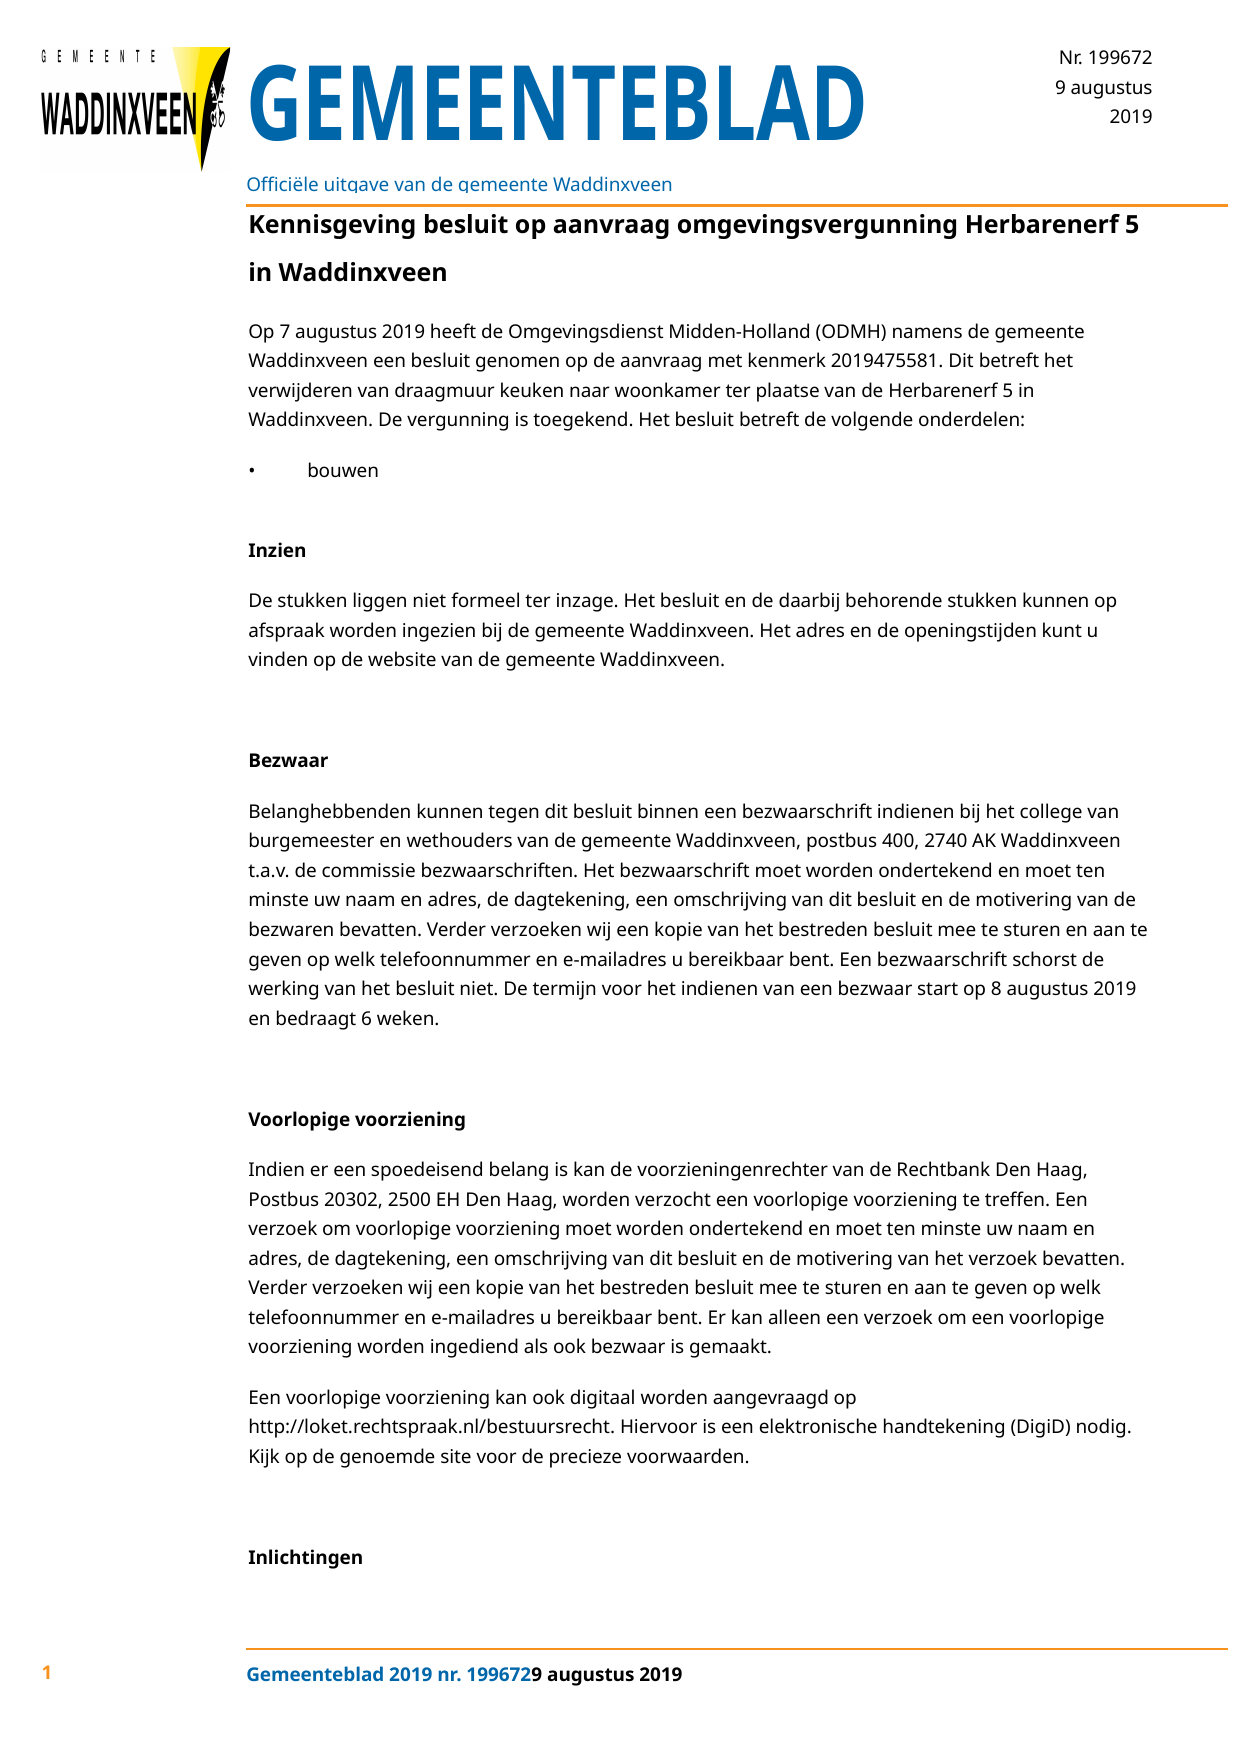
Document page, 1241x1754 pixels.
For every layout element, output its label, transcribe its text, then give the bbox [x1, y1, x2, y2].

text Voorlopige voorziening [248, 1106, 1152, 1132]
text Belanghebbenden kunnen tegen dit besluit binnen een bezwaarschrift indienen bij het college van burgemeester en wethouders van de gemeente Waddinxveen, postbus 400, 2740 AK Waddinxveen t.a.v. de commissie bezwaarschriften. Het bezwaarschrift moet worden ondertekend en moet ten minste uw naam en adres, de dagtekening, een omschrijving van dit besluit en de motivering van de bezwaren bevatten. Verder verzoeken wij een kopie van het bestreden besluit mee te sturen en aan te geven op welk telefoonnummer en e-mailadres u bereikbaar bent. Een bezwaarschrift schorst de werking van het besluit niet. De termijn voor het indienen van een bezwaar start op 8 augustus 2019 en bedraagt 6 weken. [248, 798, 1152, 1031]
list bouwen [248, 457, 1152, 483]
text Kennisgeving besluit op aanvraag omgevingsvergunning Herbarenerf 5 in Waddinxveen [248, 207, 1152, 288]
text De stukken liggen niet formeel ter inzage. Het besluit en de daarbij behorende stukken kunnen op afspraak worden ingezien bij de gemeente Waddinxveen. Het adres en de openingstijden kunt u vinden op de website van de gemeente Waddinxveen. [248, 587, 1152, 672]
text Inlichtingen [248, 1544, 1152, 1570]
text Bezwaar [248, 747, 1152, 773]
text Inzien [248, 537, 1152, 563]
text Een voorlopige voorziening kan ook digitaal worden aangevraagd op http://loket.rechtspraak.nl/bestuursrecht. Hiervoor is een elektronische handtekening (DigiD) nodig. Kijk op de genoemde site voor de precieze voorwaarden. [248, 1384, 1152, 1469]
text Indien er een spoedeisend belang is kan de voorzieningenrechter van de Rechtbank Den Haag, Postbus 20302, 2500 EH Den Haag, worden verzocht een voorlopige voorziening te treffen. Een verzoek om voorlopige voorziening moet worden ondertekend en moet ten minste uw naam en adres, de dagtekening, een omschrijving van dit besluit en de motivering van het verzoek bevatten. Verder verzoeken wij een kopie van het bestreden besluit mee te sturen en aan te geven op welk telefoonnummer en e-mailadres u bereikbaar bent. Er kan alleen een verzoek om een voorlopige voorziening worden ingediend als ook bezwaar is gemaakt. [248, 1156, 1152, 1359]
picture [41, 47, 231, 172]
text Op 7 augustus 2019 heeft de Omgevingsdienst Midden-Holland (ODMH) namens de gemeente Waddinxveen een besluit genomen op de aanvraag met kenmerk 2019475581. Dit betreft het verwijderen van draagmuur keuken naar woonkamer ter plaatse van de Herbarenerf 5 in Waddinxveen. De vergunning is toegekend. Het besluit betreft de volgende onderdelen: [248, 318, 1152, 432]
